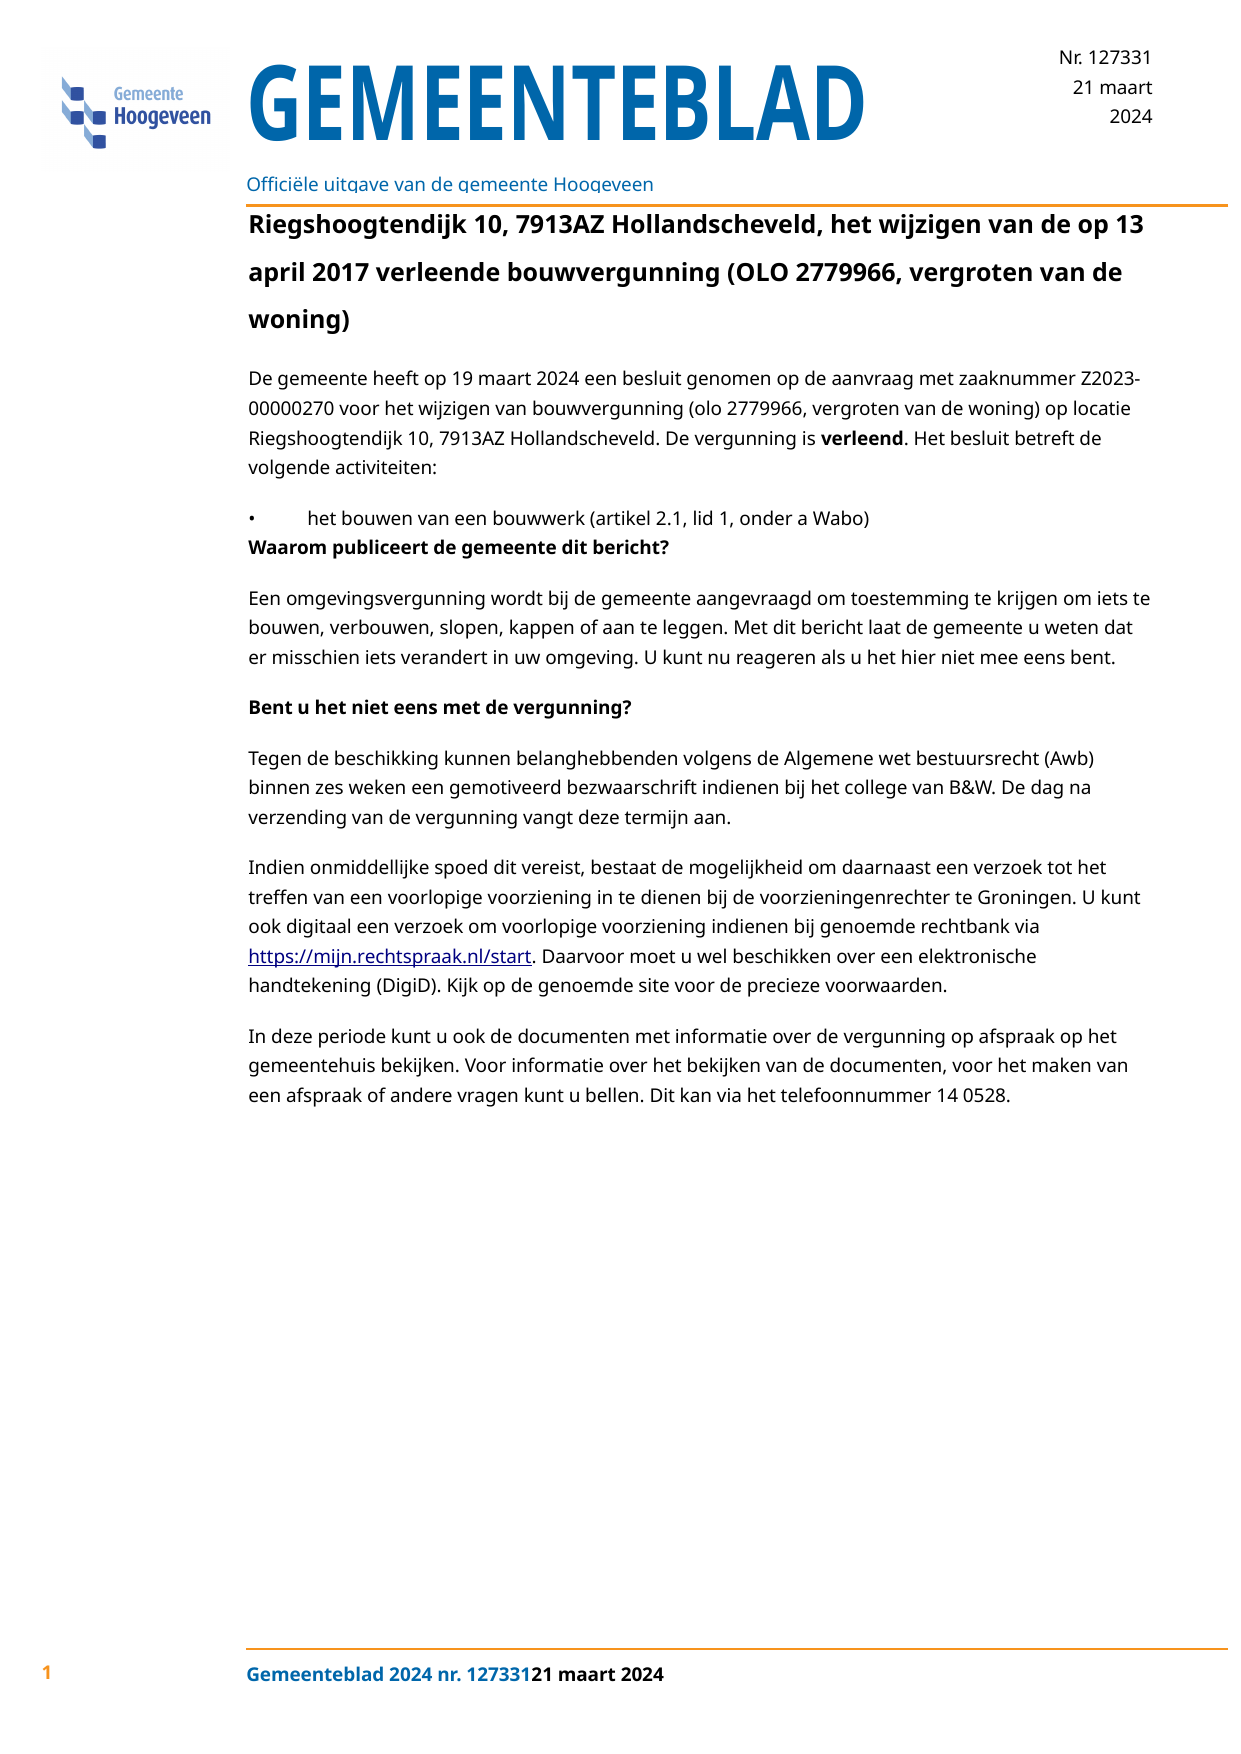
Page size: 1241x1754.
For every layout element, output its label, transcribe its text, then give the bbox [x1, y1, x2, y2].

text Een omgevingsvergunning wordt bij de gemeente aangevraagd om toestemming te krijgen om iets te bouwen, verbouwen, slopen, kappen of aan te leggen. Met dit bericht laat de gemeente u weten dat er misschien iets verandert in uw omgeving. U kunt nu reageren als u het hier niet mee eens bent. [248, 585, 1152, 669]
text Bent u het niet eens met de vergunning? [248, 694, 1152, 720]
text Indien onmiddellijke spoed dit vereist, bestaat de mogelijkheid om daarnaast een verzoek tot het treffen van een voorlopige voorziening in te dienen bij de voorzieningenrechter te Groningen. U kunt ook digitaal een verzoek om voorlopige voorziening indienen bij genoemde rechtbank via https://mijn.rechtspraak.nl/start. Daarvoor moet u wel beschikken over een elektronische handtekening (DigiD). Kijk op de genoemde site voor de precieze voorwaarden. [248, 854, 1152, 998]
text Tegen de beschikking kunnen belanghebbenden volgens de Algemene wet bestuursrecht (Awb) binnen zes weken een gemotiveerd bezwaarschrift indienen bij het college van B&W. De dag na verzending van de vergunning vangt deze termijn aan. [248, 745, 1152, 829]
text Waarom publiceert de gemeente dit bericht? [248, 534, 1152, 560]
list het bouwen van een bouwwerk (artikel 2.1, lid 1, onder a Wabo) [248, 505, 1152, 530]
text De gemeente heeft op 19 maart 2024 een besluit genomen op de aanvraag met zaaknummer Z2023-00000270 voor het wijzigen van bouwvergunning (olo 2779966, vergroten van de woning) op locatie Riegshoogtendijk 10, 7913AZ Hollandscheveld. De vergunning is verleend. Het besluit betreft de volgende activiteiten: [248, 366, 1152, 480]
picture [41, 47, 231, 172]
text In deze periode kunt u ook de documenten met informatie over de vergunning op afspraak op het gemeentehuis bekijken. Voor informatie over het bekijken van de documenten, voor het maken van een afspraak of andere vragen kunt u bellen. Dit kan via het telefoonnummer 14 0528. [248, 1023, 1152, 1108]
text Riegshoogtendijk 10, 7913AZ Hollandscheveld, het wijzigen van de op 13 april 2017 verleende bouwvergunning (OLO 2779966, vergroten van de woning) [248, 207, 1152, 336]
